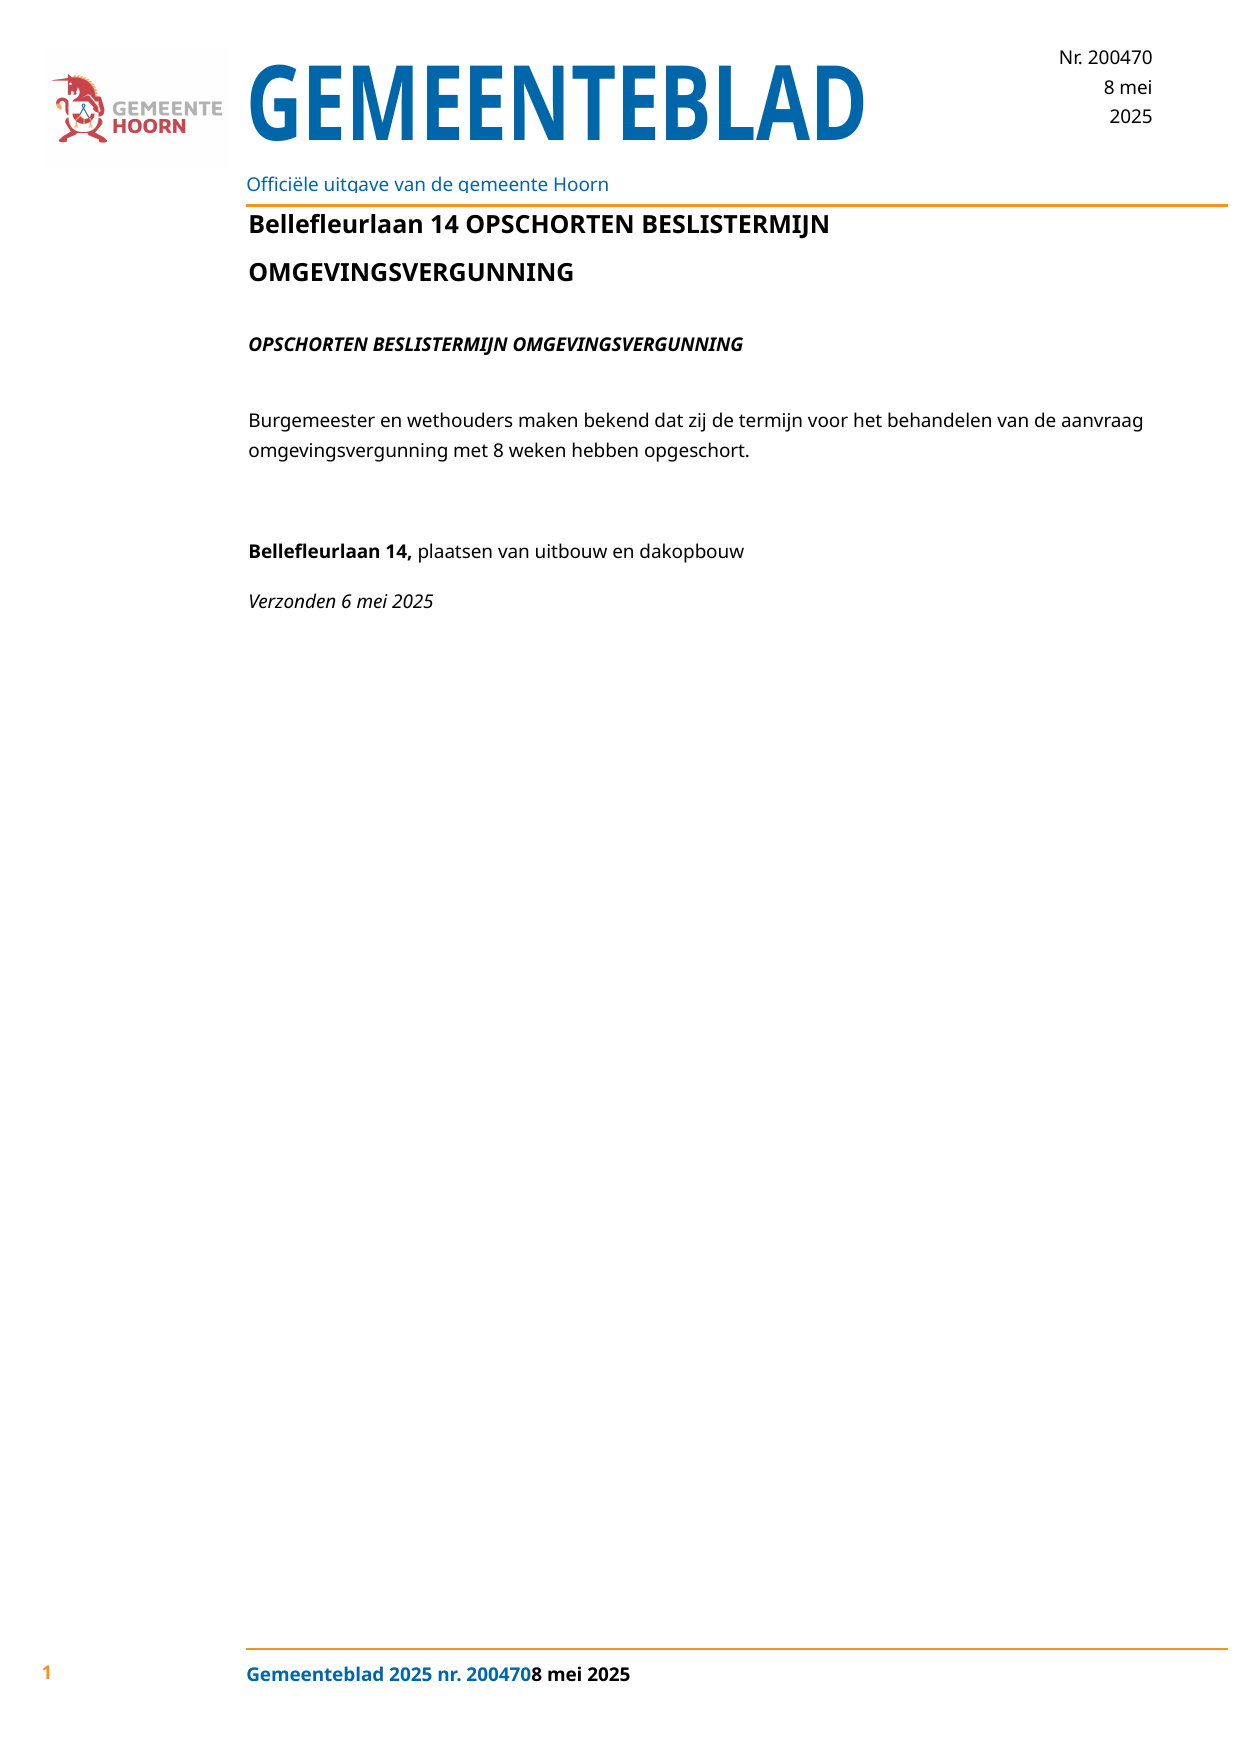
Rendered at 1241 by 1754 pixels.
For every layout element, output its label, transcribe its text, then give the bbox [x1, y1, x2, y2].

text Burgemeester en wethouders maken bekend dat zij de termijn voor het behandelen van de aanvraag omgevingsvergunning met 8 weken hebben opgeschort. [248, 408, 1152, 463]
picture [41, 47, 231, 172]
text Verzonden 6 mei 2025 [248, 588, 1152, 614]
text Bellefleurlaan 14, plaatsen van uitbouw en dakopbouw [248, 538, 1152, 564]
text OPSCHORTEN BESLISTERMIJN OMGEVINGSVERGUNNING [248, 331, 1152, 357]
text Bellefleurlaan 14 OPSCHORTEN BESLISTERMIJN OMGEVINGSVERGUNNING [248, 207, 1152, 288]
